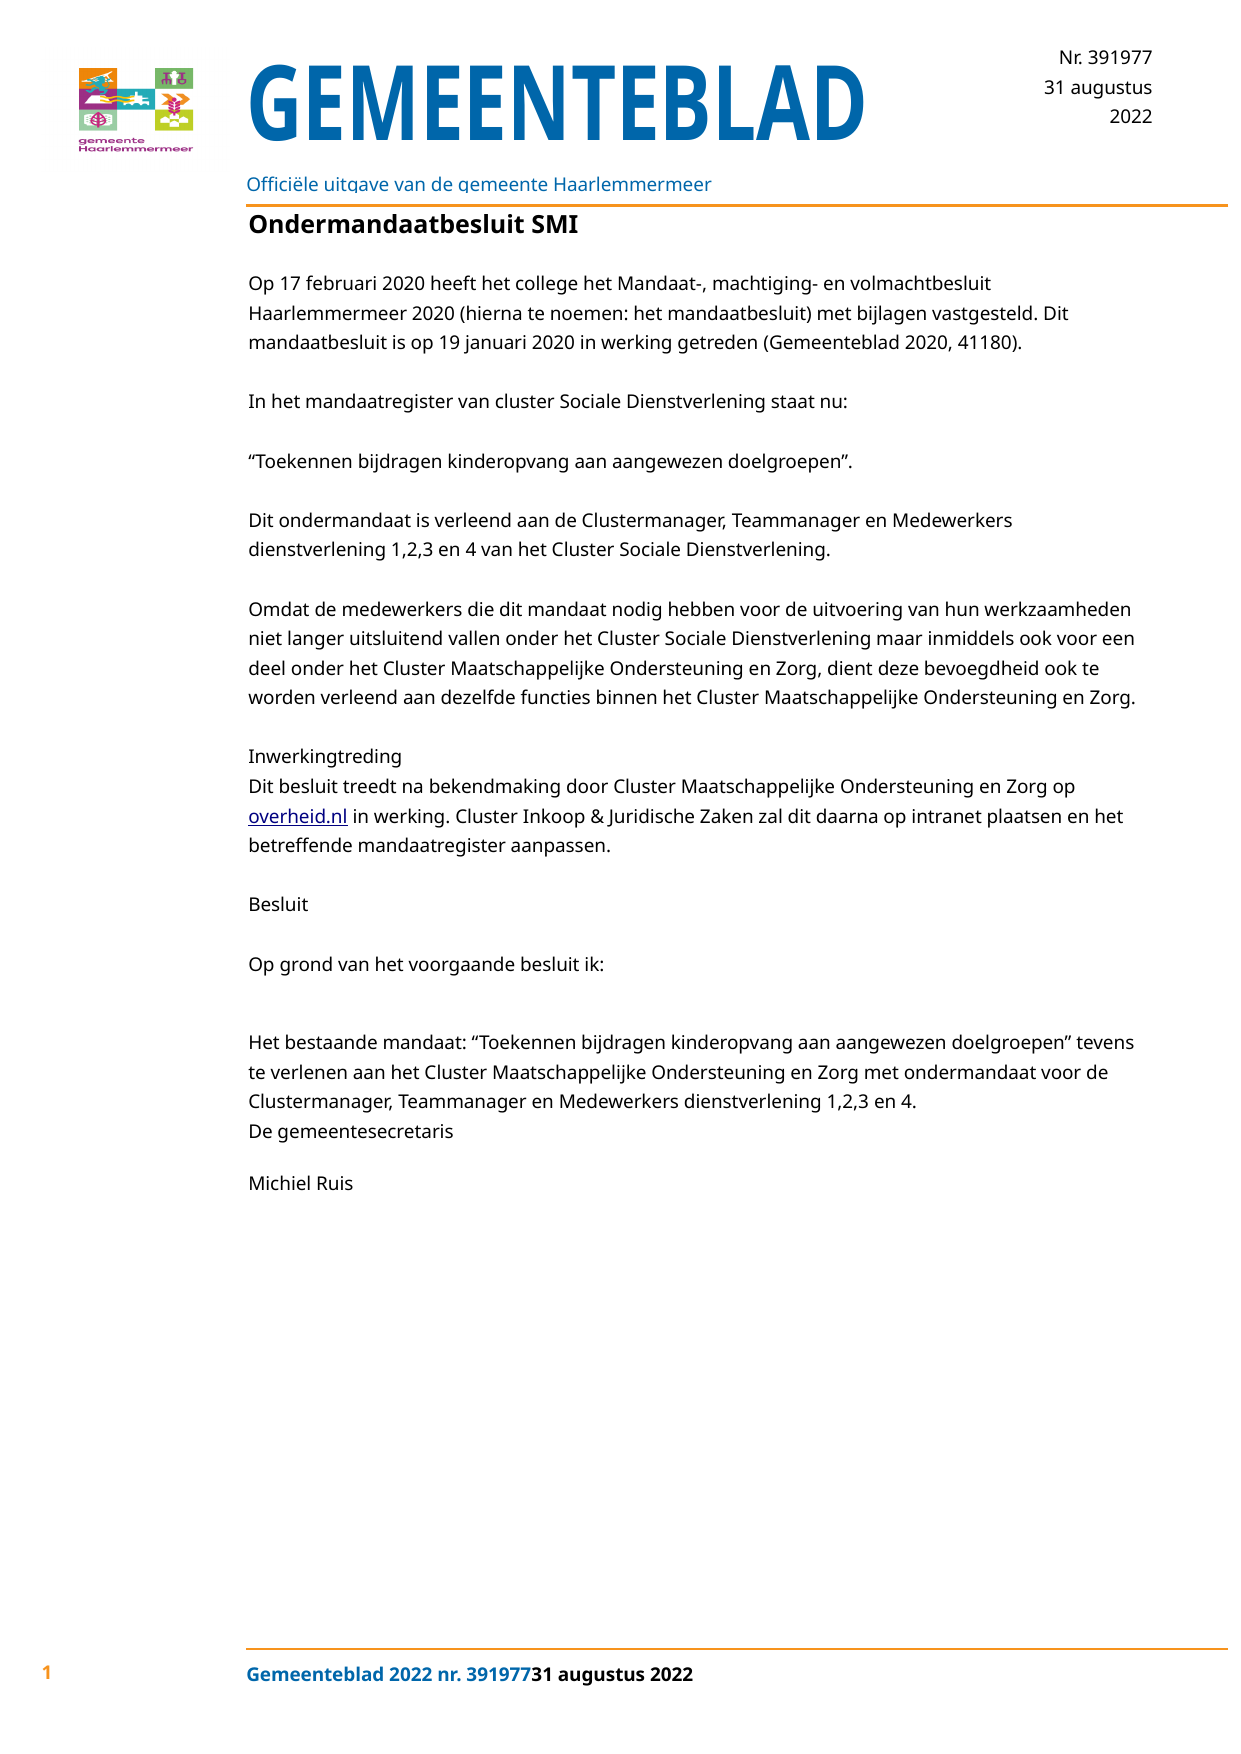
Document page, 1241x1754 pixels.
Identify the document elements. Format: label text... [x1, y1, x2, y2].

text Het bestaande mandaat: “Toekennen bijdragen kinderopvang aan aangewezen doelgroepen” tevens te verlenen aan het Cluster Maatschappelijke Ondersteuning en Zorg met ondermandaat voor de Clustermanager, Teammanager en Medewerkers dienstverlening 1,2,3 en 4. [248, 1029, 1152, 1114]
text Dit besluit treedt na bekendmaking door Cluster Maatschappelijke Ondersteuning en Zorg op overheid.nl in werking. Cluster Inkoop & Juridische Zaken zal dit daarna op intranet plaatsen en het betreffende mandaatregister aanpassen. [248, 773, 1152, 858]
text Dit ondermandaat is verleend aan de Clustermanager, Teammanager en Medewerkers dienstverlening 1,2,3 en 4 van het Cluster Sociale Dienstverlening. [248, 507, 1152, 562]
text Michiel Ruis [248, 1170, 1152, 1196]
picture [41, 47, 231, 172]
text Ondermandaatbesluit SMI [248, 207, 1152, 241]
text Omdat de medewerkers die dit mandaat nodig hebben voor de uitvoering van hun werkzaamheden niet langer uitsluitend vallen onder het Cluster Sociale Dienstverlening maar inmiddels ook voor een deel onder het Cluster Maatschappelijke Ondersteuning en Zorg, dient deze bevoegdheid ook te worden verleend aan dezelfde functies binnen het Cluster Maatschappelijke Ondersteuning en Zorg. [248, 596, 1152, 710]
text De gemeentesecretaris [248, 1118, 1152, 1144]
text Inwerkingtreding [248, 744, 1152, 769]
text Op grond van het voorgaande besluit ik: [248, 951, 1152, 976]
text “Toekennen bijdragen kinderopvang aan aangewezen doelgroepen”. [248, 448, 1152, 473]
text Besluit [248, 892, 1152, 917]
text Op 17 februari 2020 heeft het college het Mandaat-, machtiging- en volmachtbesluit Haarlemmermeer 2020 (hierna te noemen: het mandaatbesluit) met bijlagen vastgesteld. Dit mandaatbesluit is op 19 januari 2020 in werking getreden (Gemeenteblad 2020, 41180). [248, 270, 1152, 355]
text In het mandaatregister van cluster Sociale Dienstverlening staat nu: [248, 389, 1152, 414]
